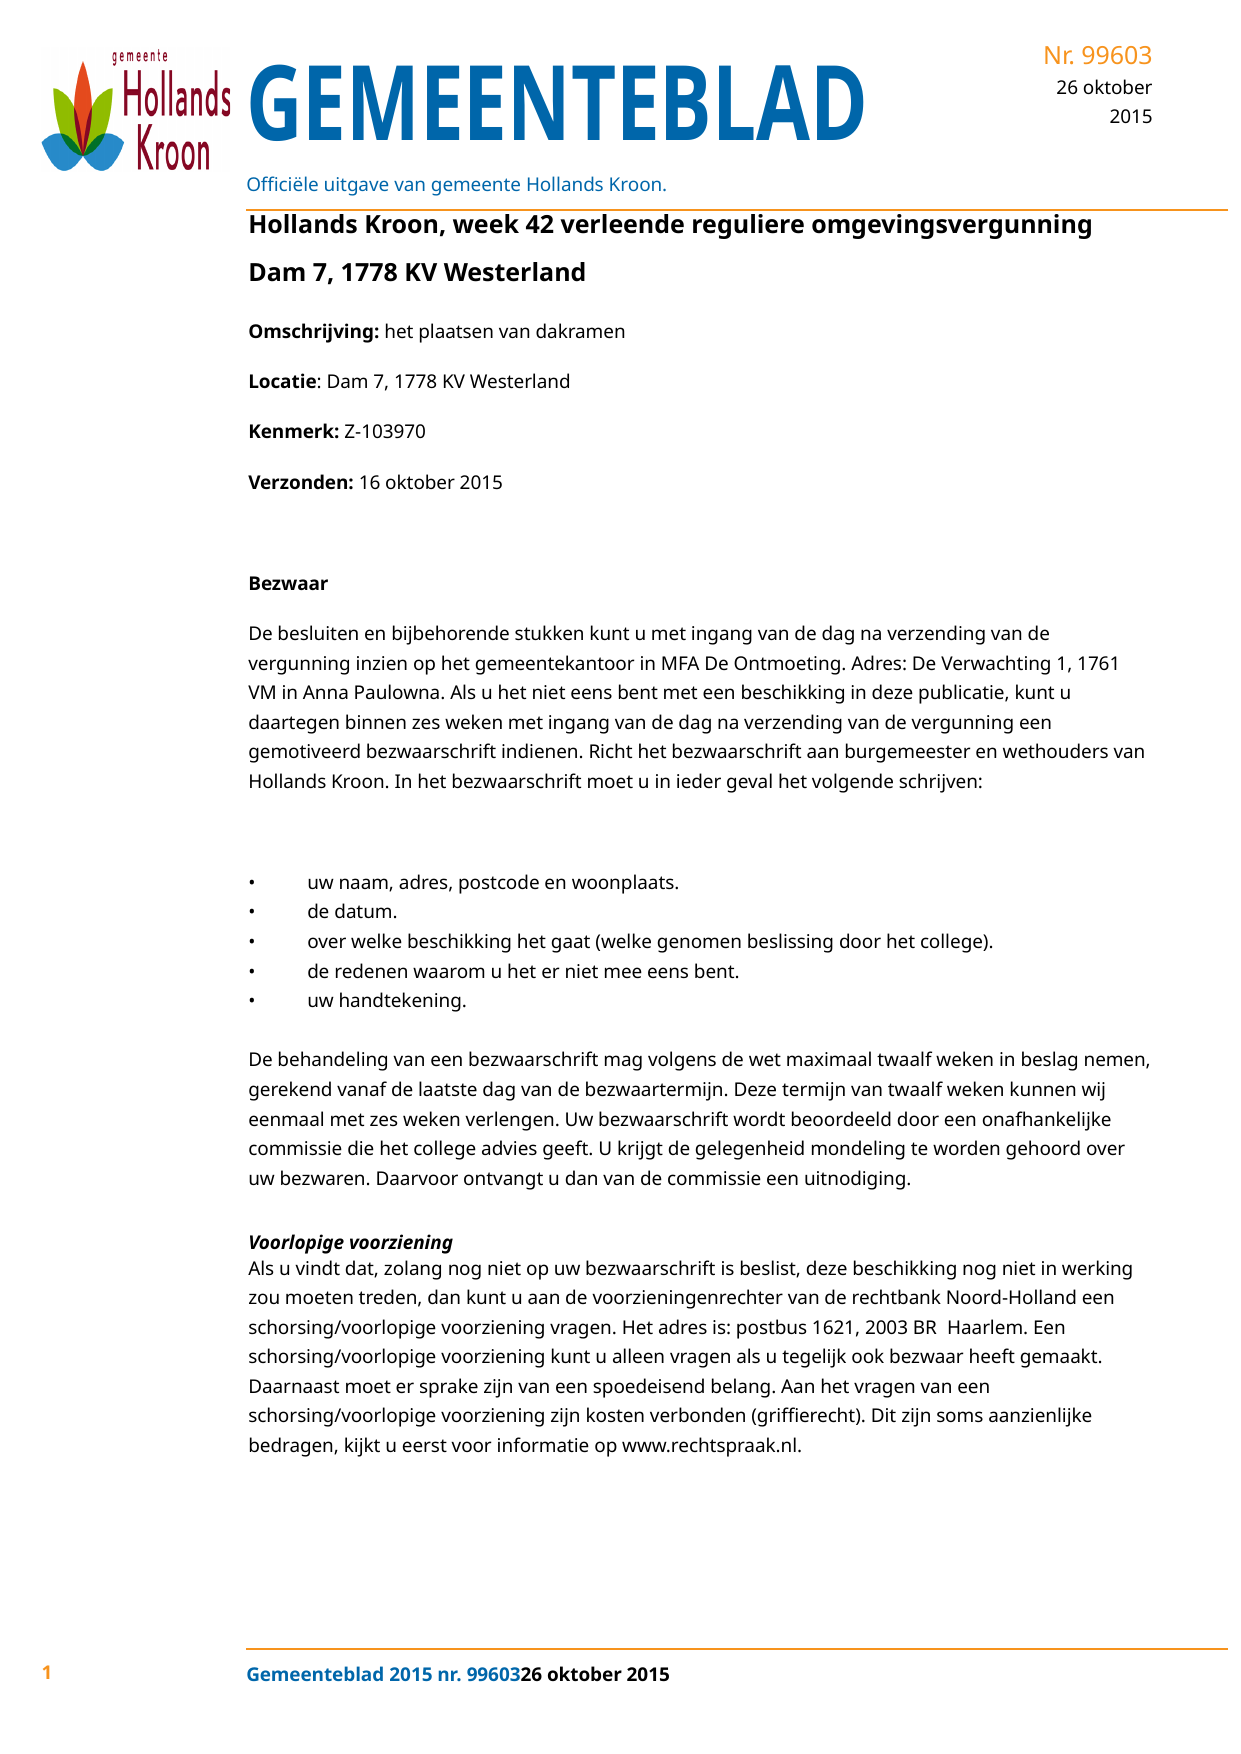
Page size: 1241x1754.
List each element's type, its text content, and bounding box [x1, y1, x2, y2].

text Bezwaar [248, 570, 1152, 596]
text De behandeling van een bezwaarschrift mag volgens de wet maximaal twaalf weken in beslag nemen, gerekend vanaf de laatste dag van de bezwaartermijn. Deze termijn van twaalf weken kunnen wij eenmaal met zes weken verlengen. Uw bezwaarschrift wordt beoordeeld door een onafhankelijke commissie die het college advies geeft. U krijgt de gelegenheid mondeling te worden gehoord over uw bezwaren. Daarvoor ontvangt u dan van de commissie een uitnodiging. [248, 1047, 1152, 1191]
list uw naam, adres, postcode en woonplaats. [248, 869, 1152, 895]
text De besluiten en bijbehorende stukken kunt u met ingang van de dag na verzending van de vergunning inzien op het gemeentekantoor in MFA De Ontmoeting. Adres: De Verwachting 1, 1761 VM in Anna Paulowna. Als u het niet eens bent met een beschikking in deze publicatie, kunt u daartegen binnen zes weken met ingang van de dag na verzending van de vergunning een gemotiveerd bezwaarschrift indienen. Richt het bezwaarschrift aan burgemeester en wethouders van Hollands Kroon. In het bezwaarschrift moet u in ieder geval het volgende schrijven: [248, 620, 1152, 794]
text Als u vindt dat, zolang nog niet op uw bezwaarschrift is beslist, deze beschikking nog niet in werking zou moeten treden, dan kunt u aan de voorzieningenrechter van de rechtbank Noord-Holland een schorsing/voorlopige voorziening vragen. Het adres is: postbus 1621, 2003 BR Haarlem. Een schorsing/voorlopige voorziening kunt u alleen vragen als u tegelijk ook bezwaar heeft gemaakt. Daarnaast moet er sprake zijn van een spoedeisend belang. Aan het vragen van een schorsing/voorlopige voorziening zijn kosten verbonden (griffierecht). Dit zijn soms aanzienlijke bedragen, kijkt u eerst voor informatie op www.rechtspraak.nl. [248, 1255, 1152, 1458]
list over welke beschikking het gaat (welke genomen beslissing door het college). [248, 928, 1152, 954]
text Voorlopige voorziening [248, 1229, 1152, 1255]
text Locatie: Dam 7, 1778 KV Westerland [248, 368, 1152, 394]
picture [41, 47, 231, 172]
text Kenmerk: Z-103970 [248, 419, 1152, 444]
list de datum. [248, 899, 1152, 924]
list uw handtekening. [248, 987, 1152, 1013]
list de redenen waarom u het er niet mee eens bent. [248, 958, 1152, 984]
text Verzonden: 16 oktober 2015 [248, 469, 1152, 495]
text Omschrijving: het plaatsen van dakramen [248, 318, 1152, 344]
text Hollands Kroon, week 42 verleende reguliere omgevingsvergunning Dam 7, 1778 KV Westerland [248, 211, 1152, 288]
